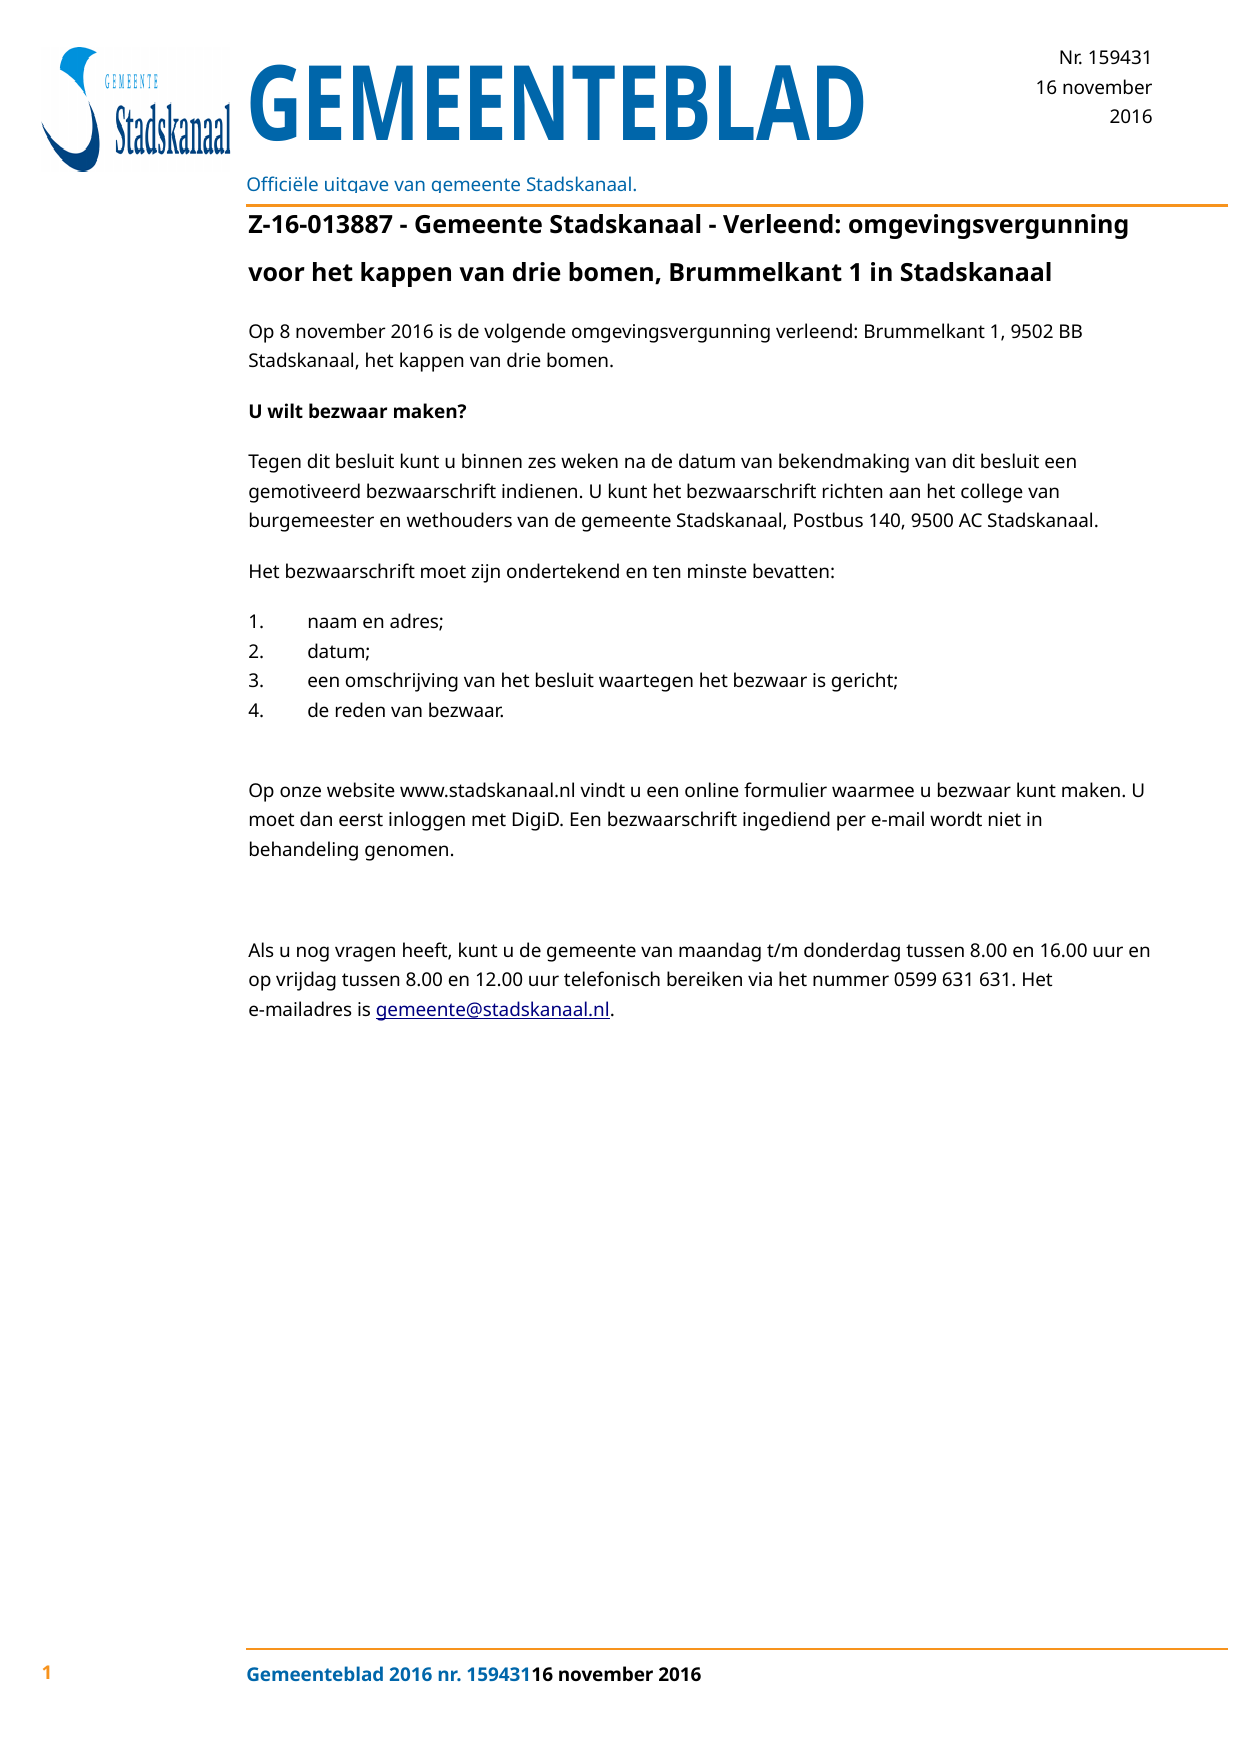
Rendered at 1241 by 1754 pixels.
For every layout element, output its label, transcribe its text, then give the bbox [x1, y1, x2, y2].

text Op onze website www.stadskanaal.nl vindt u een online formulier waarmee u bezwaar kunt maken. U moet dan eerst inloggen met DigiD. Een bezwaarschrift ingediend per e-mail wordt niet in behandeling genomen. [248, 777, 1152, 862]
text Tegen dit besluit kunt u binnen zes weken na de datum van bekendmaking van dit besluit een gemotiveerd bezwaarschrift indienen. U kunt het bezwaarschrift richten aan het college van burgemeester en wethouders van de gemeente Stadskanaal, Postbus 140, 9500 AC Stadskanaal. [248, 448, 1152, 533]
text U wilt bezwaar maken? [248, 398, 1152, 424]
text Het bezwaarschrift moet zijn ondertekend en ten minste bevatten: [248, 558, 1152, 584]
text Op 8 november 2016 is de volgende omgevingsvergunning verleend: Brummelkant 1, 9502 BB Stadskanaal, het kappen van drie bomen. [248, 318, 1152, 373]
text Als u nog vragen heeft, kunt u de gemeente van maandag t/m donderdag tussen 8.00 en 16.00 uur en op vrijdag tussen 8.00 en 12.00 uur telefonisch bereiken via het nummer 0599 631 631. Het e‑mailadres is gemeente@stadskanaal.nl. [248, 937, 1152, 1022]
picture [41, 47, 231, 172]
text Z-16-013887 - Gemeente Stadskanaal - Verleend: omgevingsvergunning voor het kappen van drie bomen, Brummelkant 1 in Stadskanaal [248, 207, 1152, 288]
list een omschrijving van het besluit waartegen het bezwaar is gericht; [248, 667, 1152, 693]
list datum; [248, 638, 1152, 664]
list naam en adres; [248, 608, 1152, 634]
list de reden van bezwaar. [248, 697, 1152, 723]
